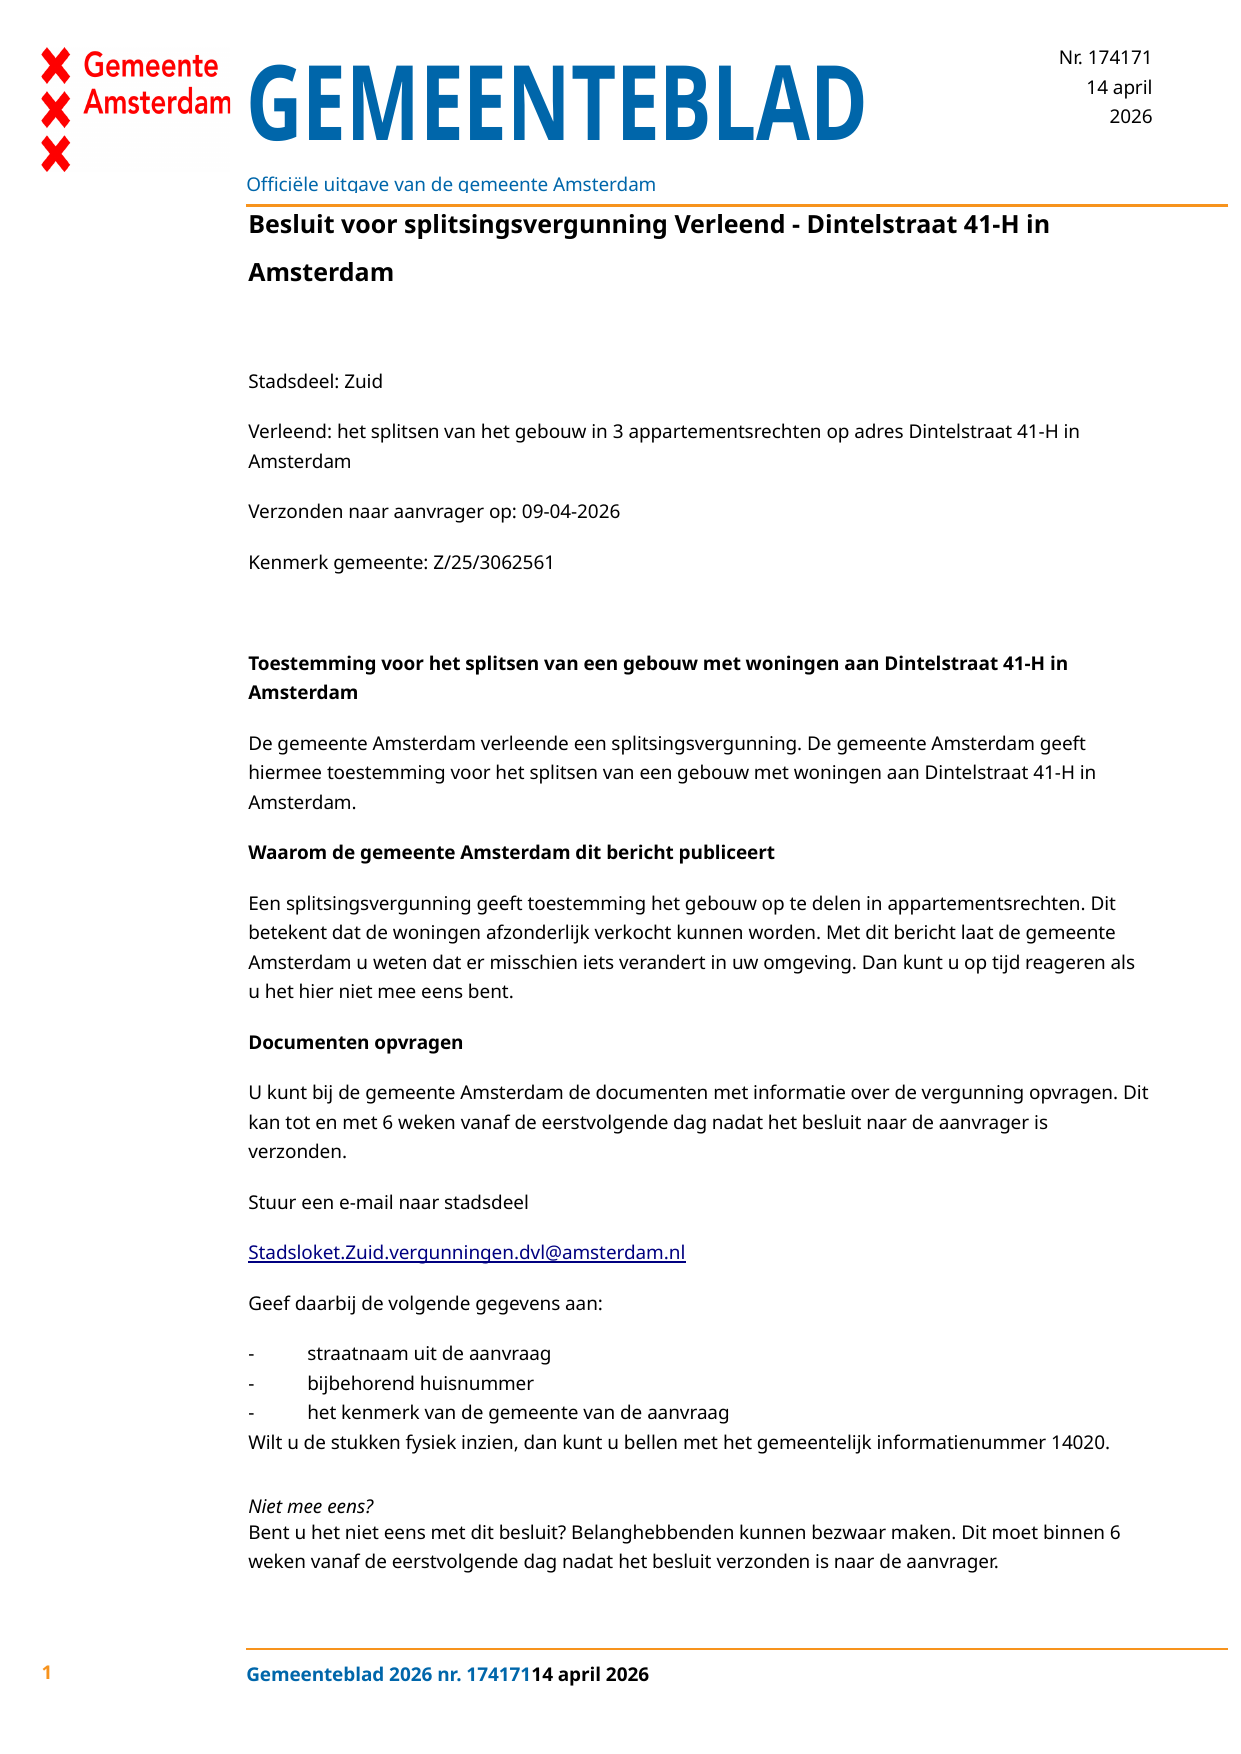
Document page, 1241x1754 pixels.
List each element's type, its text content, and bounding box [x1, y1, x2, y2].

list het kenmerk van de gemeente van de aanvraag [248, 1399, 1152, 1425]
text Bent u het niet eens met dit besluit? Belanghebbenden kunnen bezwaar maken. Dit moet binnen 6 weken vanaf de eerstvolgende dag nadat het besluit verzonden is naar de aanvrager. [248, 1519, 1152, 1574]
text Kenmerk gemeente: Z/25/3062561 [248, 549, 1152, 575]
picture [41, 47, 231, 172]
text Documenten opvragen [248, 1029, 1152, 1055]
text Geef daarbij de volgende gegevens aan: [248, 1290, 1152, 1316]
text U kunt bij de gemeente Amsterdam de documenten met informatie over de vergunning opvragen. Dit kan tot en met 6 weken vanaf de eerstvolgende dag nadat het besluit naar de aanvrager is verzonden. [248, 1079, 1152, 1164]
list straatnaam uit de aanvraag [248, 1340, 1152, 1366]
text Stuur een e-mail naar stadsdeel [248, 1189, 1152, 1215]
text Verleend: het splitsen van het gebouw in 3 appartementsrechten op adres Dintelstraat 41-H in Amsterdam [248, 419, 1152, 474]
text Niet mee eens? [248, 1493, 1152, 1519]
text Wilt u de stukken fysiek inzien, dan kunt u bellen met het gemeentelijk informatienummer 14020. [248, 1429, 1152, 1455]
text Besluit voor splitsingsvergunning Verleend - Dintelstraat 41-H in Amsterdam [248, 207, 1152, 288]
text De gemeente Amsterdam verleende een splitsingsvergunning. De gemeente Amsterdam geeft hiermee toestemming voor het splitsen van een gebouw met woningen aan Dintelstraat 41-H in Amsterdam. [248, 730, 1152, 815]
text Een splitsingsvergunning geeft toestemming het gebouw op te delen in appartementsrechten. Dit betekent dat de woningen afzonderlijk verkocht kunnen worden. Met dit bericht laat de gemeente Amsterdam u weten dat er misschien iets verandert in uw omgeving. Dan kunt u op tijd reageren als u het hier niet mee eens bent. [248, 890, 1152, 1004]
text Waarom de gemeente Amsterdam dit bericht publiceert [248, 839, 1152, 865]
text Stadsloket.Zuid.vergunningen.dvl@amsterdam.nl [248, 1239, 1152, 1265]
text Stadsdeel: Zuid [248, 368, 1152, 394]
text Toestemming voor het splitsen van een gebouw met woningen aan Dintelstraat 41-H in Amsterdam [248, 650, 1152, 705]
list bijbehorend huisnummer [248, 1370, 1152, 1396]
text Verzonden naar aanvrager op: 09-04-2026 [248, 499, 1152, 524]
